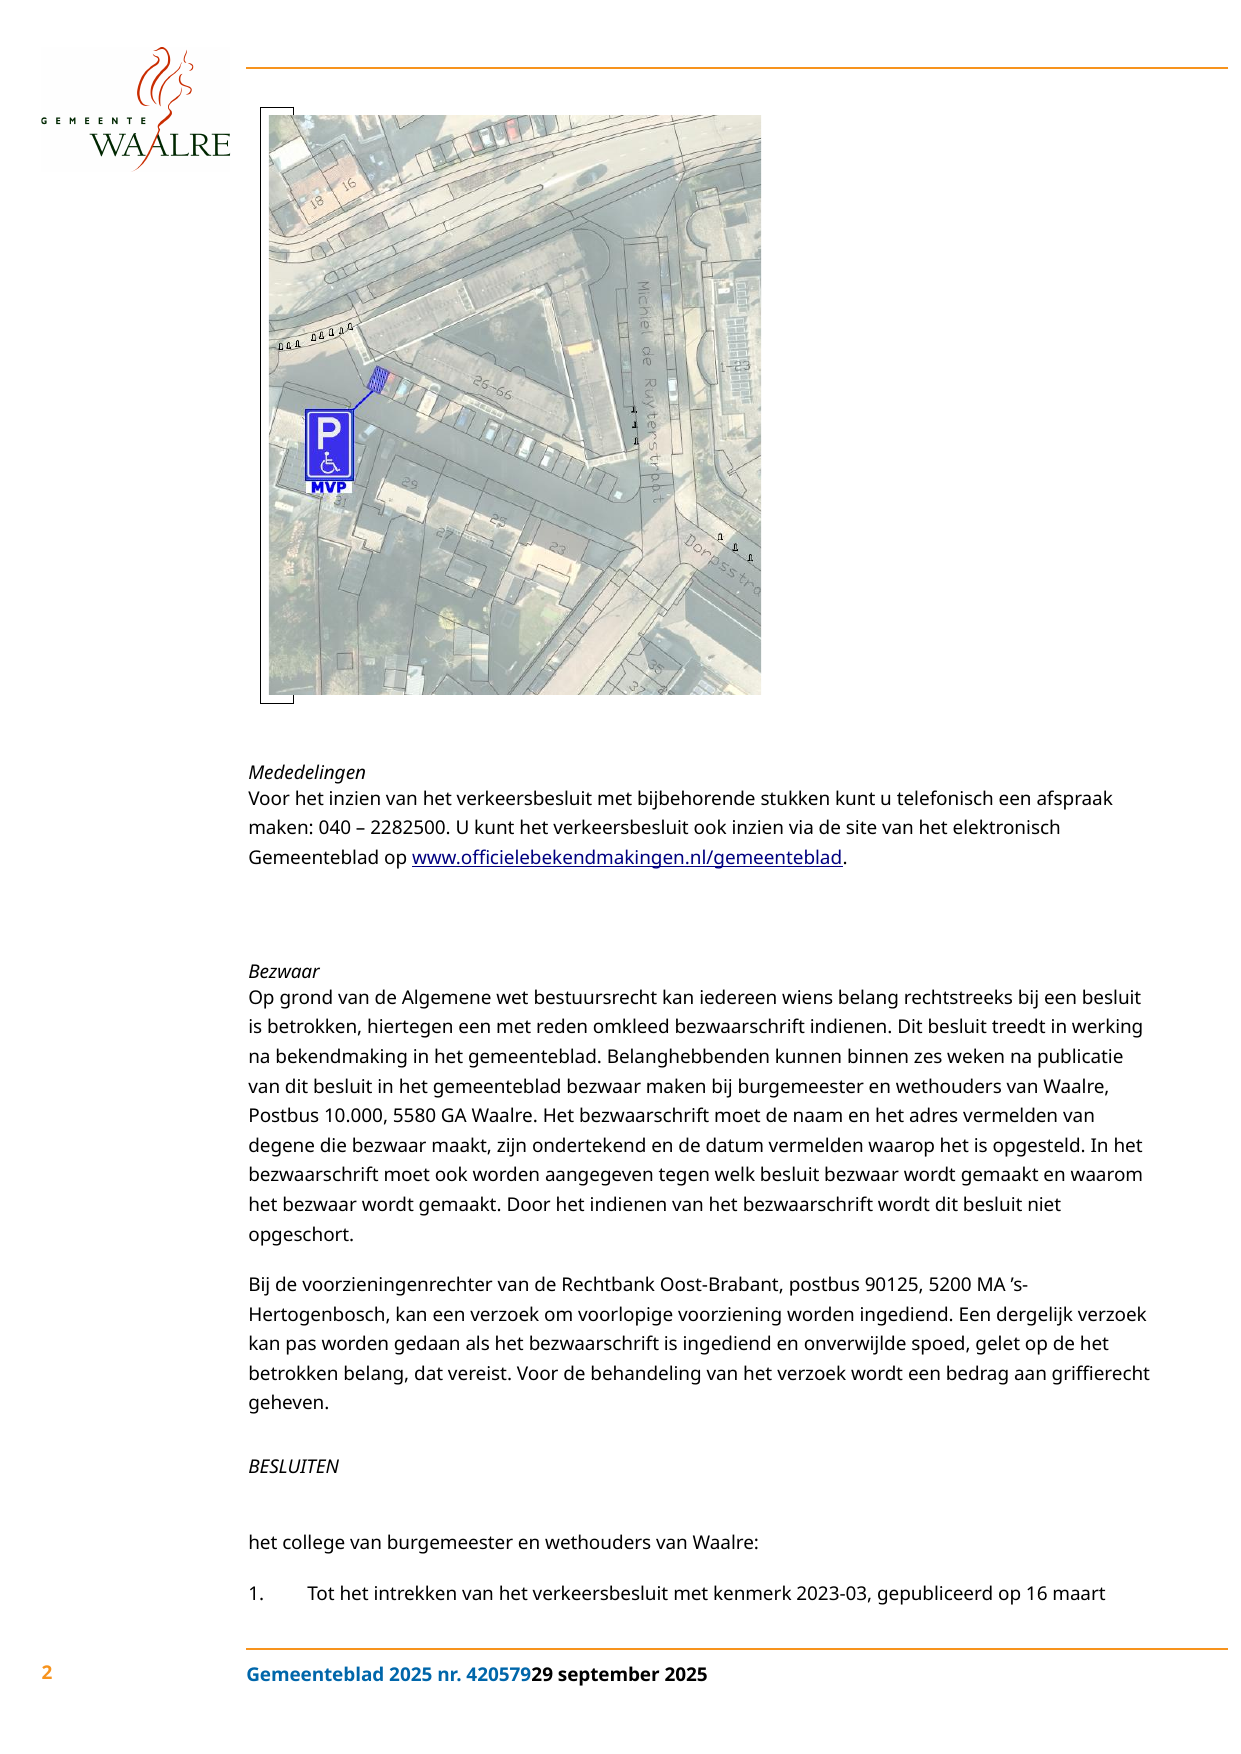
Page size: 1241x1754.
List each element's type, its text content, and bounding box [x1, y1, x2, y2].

picture [41, 47, 231, 172]
text Bezwaar [248, 958, 1152, 984]
text Op grond van de Algemene wet bestuursrecht kan iedereen wiens belang rechtstreeks bij een besluit is betrokken, hiertegen een met reden omkleed bezwaarschrift indienen. Dit besluit treedt in werking na bekendmaking in het gemeenteblad. Belanghebbenden kunnen binnen zes weken na publicatie van dit besluit in het gemeenteblad bezwaar maken bij burgemeester en wethouders van Waalre, Postbus 10.000, 5580 GA Waalre. Het bezwaarschrift moet de naam en het adres vermelden van degene die bezwaar maakt, zijn ondertekend en de datum vermelden waarop het is opgesteld. In het bezwaarschrift moet ook worden aangegeven tegen welk besluit bezwaar wordt gemaakt en waarom het bezwaar wordt gemaakt. Door het indienen van het bezwaarschrift wordt dit besluit niet opgeschort. [248, 984, 1152, 1246]
text BESLUITEN [248, 1453, 1152, 1479]
list Tot het intrekken van het verkeersbesluit met kenmerk 2023-03, gepubliceerd op 16 maart [248, 1580, 1152, 1606]
picture [268, 115, 762, 695]
text Voor het inzien van het verkeersbesluit met bijbehorende stukken kunt u telefonisch een afspraak maken: 040 – 2282500. U kunt het verkeersbesluit ook inzien via de site van het elektronisch Gemeenteblad op www.officielebekendmakingen.nl/gemeenteblad. [248, 785, 1152, 870]
text het college van burgemeester en wethouders van Waalre: [248, 1529, 1152, 1555]
text Mededelingen [248, 759, 1152, 785]
text Bij de voorzieningenrechter van de Rechtbank Oost-Brabant, postbus 90125, 5200 MA ’s-Hertogenbosch, kan een verzoek om voorlopige voorziening worden ingediend. Een dergelijk verzoek kan pas worden gedaan als het bezwaarschrift is ingediend en onverwijlde spoed, gelet op de het betrokken belang, dat vereist. Voor de behandeling van het verzoek wordt een bedrag aan griffierecht geheven. [248, 1271, 1152, 1415]
